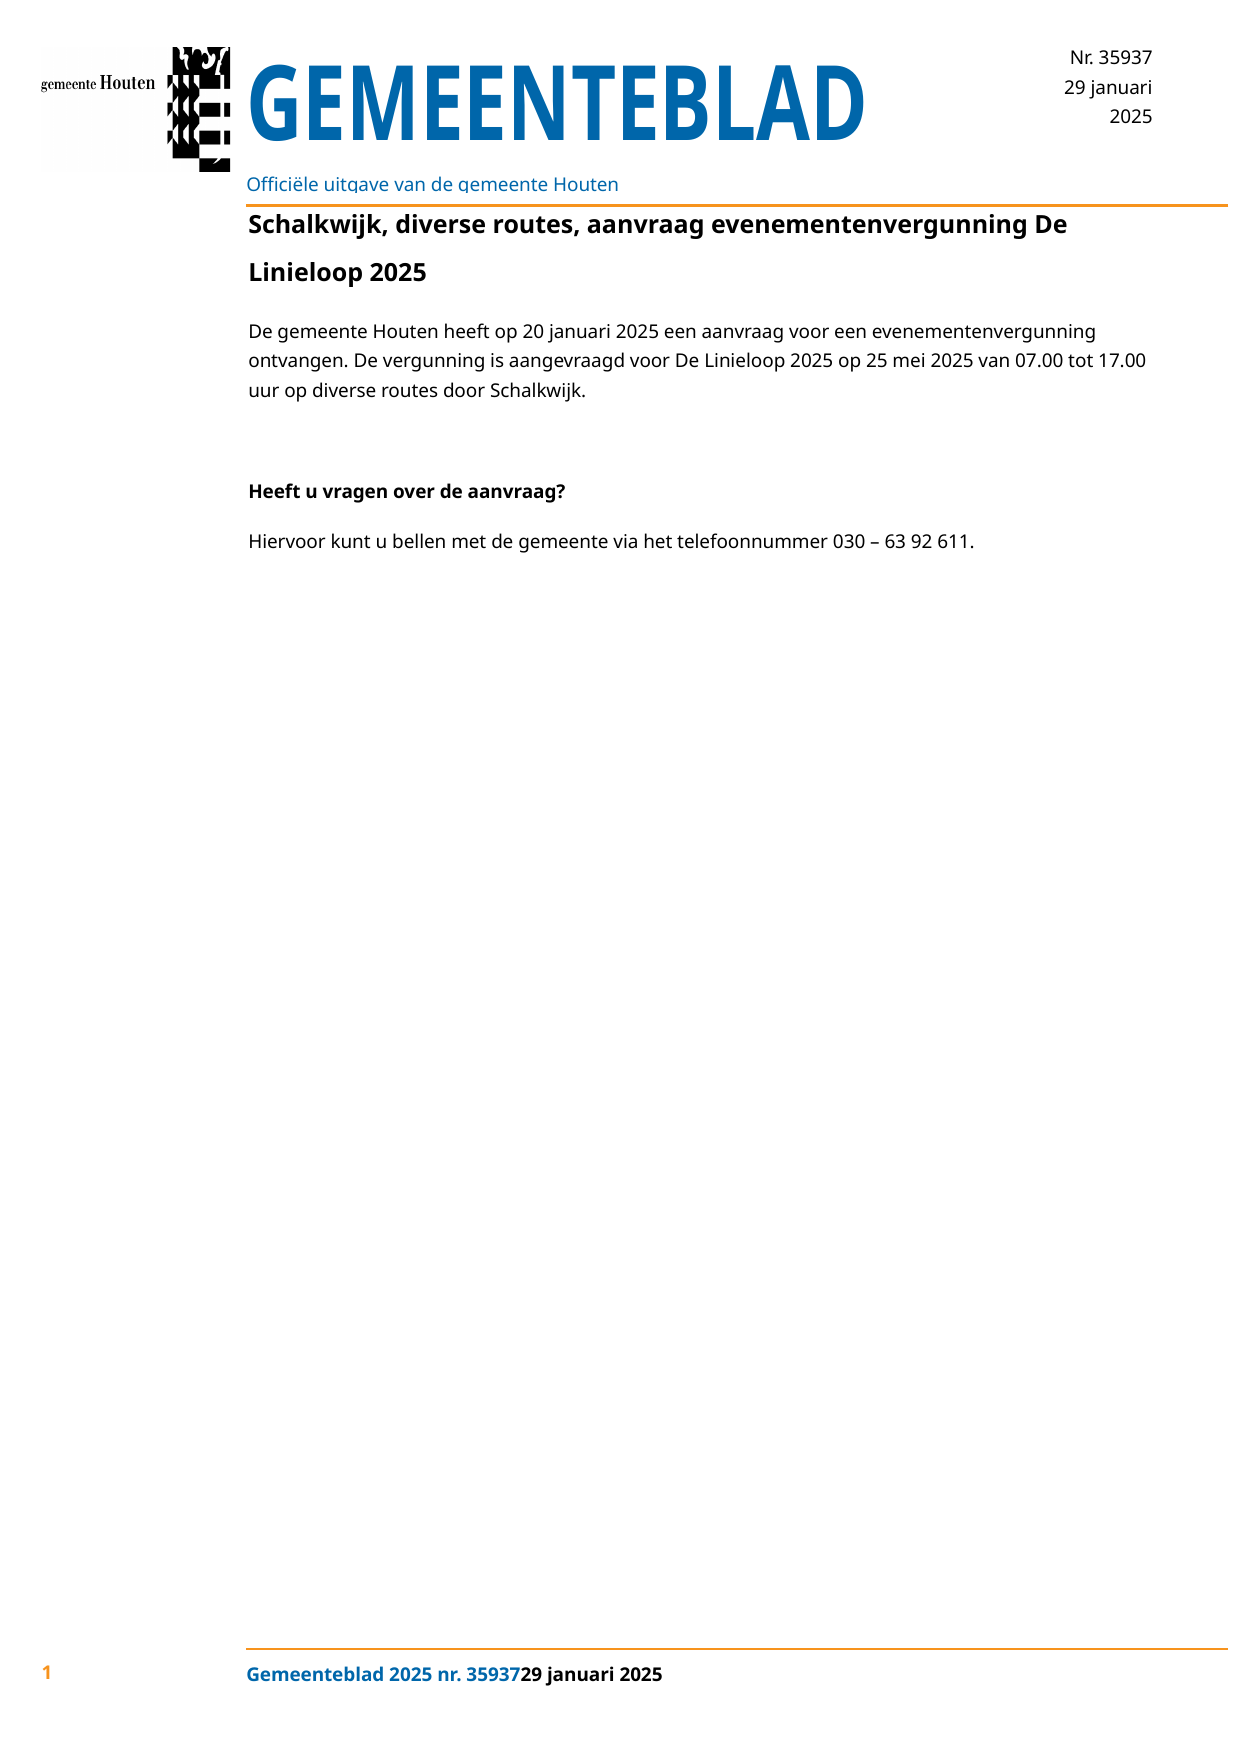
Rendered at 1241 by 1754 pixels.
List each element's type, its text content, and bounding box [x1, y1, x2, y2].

picture [41, 47, 231, 172]
text De gemeente Houten heeft op 20 januari 2025 een aanvraag voor een evenementenvergunning ontvangen. De vergunning is aangevraagd voor De Linieloop 2025 op 25 mei 2025 van 07.00 tot 17.00 uur op diverse routes door Schalkwijk. [248, 318, 1152, 403]
text Hiervoor kunt u bellen met de gemeente via het telefoonnummer 030 – 63 92 611. [248, 528, 1152, 554]
text Schalkwijk, diverse routes, aanvraag evenementenvergunning De Linieloop 2025 [248, 207, 1152, 288]
text Heeft u vragen over de aanvraag? [248, 478, 1152, 504]
